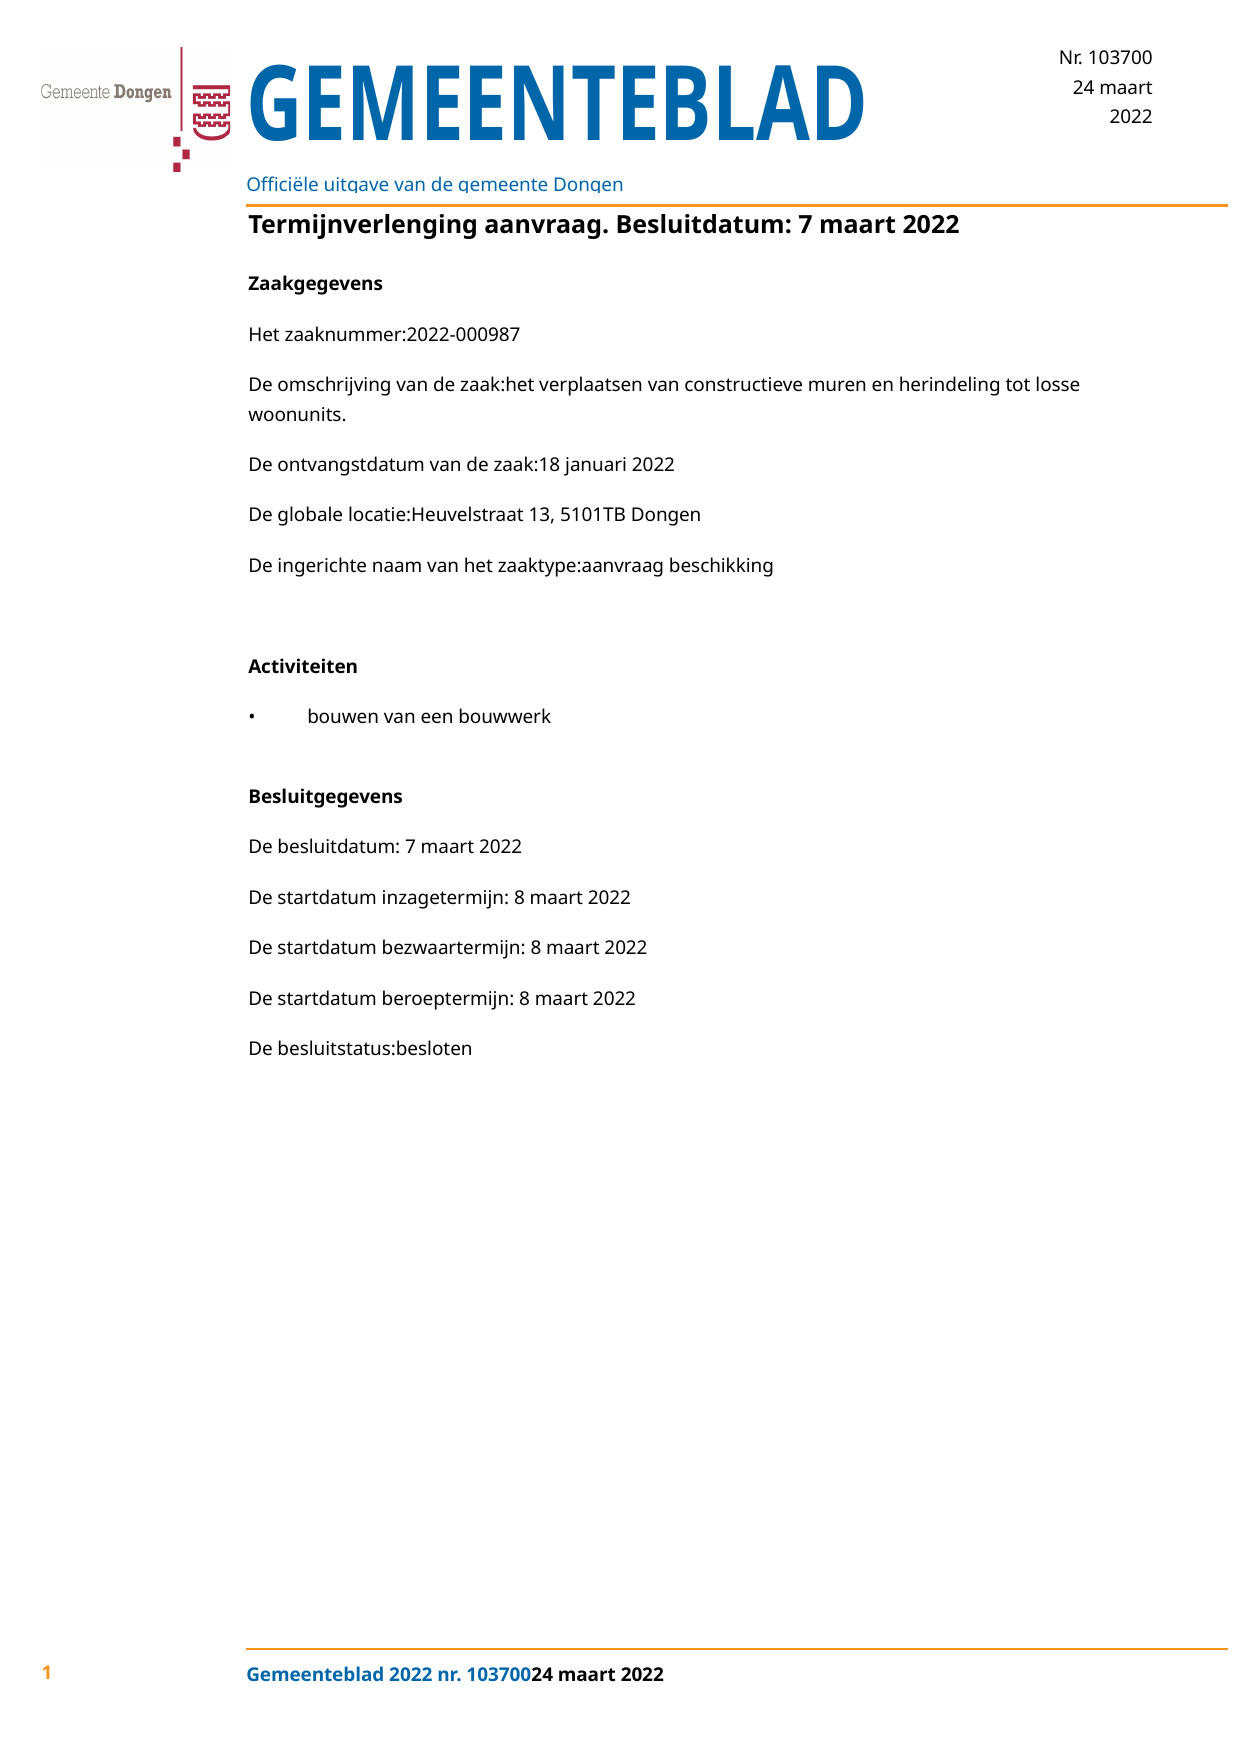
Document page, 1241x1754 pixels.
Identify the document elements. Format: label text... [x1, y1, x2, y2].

text De ingerichte naam van het zaaktype:aanvraag beschikking [248, 552, 1152, 578]
text Het zaaknummer:2022-000987 [248, 321, 1152, 346]
text De startdatum inzagetermijn: 8 maart 2022 [248, 884, 1152, 910]
text De omschrijving van de zaak:het verplaatsen van constructieve muren en herindeling tot losse woonunits. [248, 371, 1152, 426]
text De besluitdatum: 7 maart 2022 [248, 834, 1152, 859]
text De ontvangstdatum van de zaak:18 januari 2022 [248, 451, 1152, 477]
text Zaakgegevens [248, 270, 1152, 296]
text Activiteiten [248, 653, 1152, 678]
text De startdatum bezwaartermijn: 8 maart 2022 [248, 934, 1152, 960]
text De globale locatie:Heuvelstraat 13, 5101TB Dongen [248, 502, 1152, 527]
text De startdatum beroeptermijn: 8 maart 2022 [248, 985, 1152, 1011]
list bouwen van een bouwwerk [248, 703, 1152, 729]
text De besluitstatus:besloten [248, 1035, 1152, 1061]
text Besluitgegevens [248, 783, 1152, 809]
picture [41, 47, 231, 172]
text Termijnverlenging aanvraag. Besluitdatum: 7 maart 2022 [248, 207, 1152, 241]
